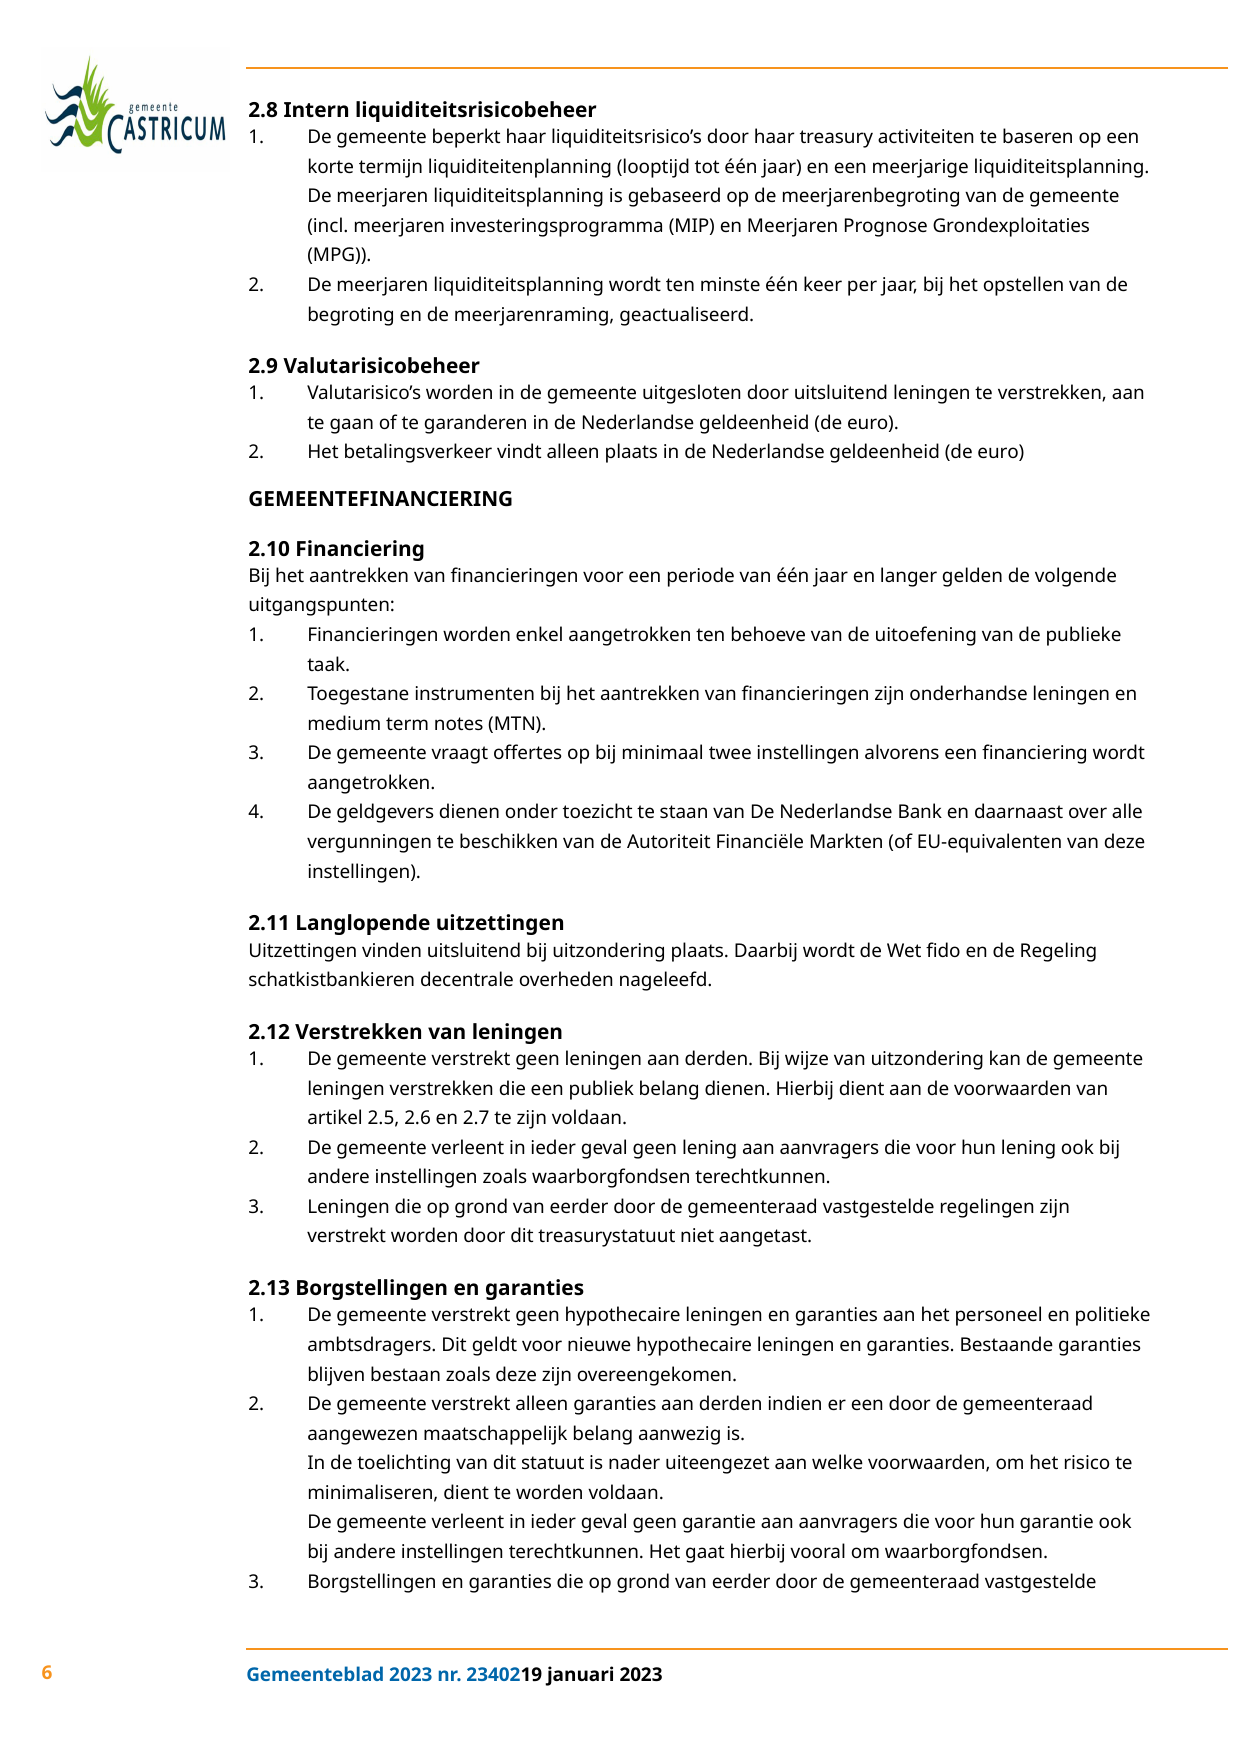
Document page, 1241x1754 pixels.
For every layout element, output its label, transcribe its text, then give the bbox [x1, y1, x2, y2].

text 2.12 Verstrekken van leningen [248, 1017, 1152, 1045]
picture [41, 47, 231, 172]
list De gemeente vraagt offertes op bij minimaal twee instellingen alvorens een financiering wordt aangetrokken. [248, 739, 1152, 795]
list De gemeente verstrekt geen hypothecaire leningen en garanties aan het personeel en politieke ambtsdragers. Dit geldt voor nieuwe hypothecaire leningen en garanties. Bestaande garanties blijven bestaan zoals deze zijn overeengekomen. [248, 1302, 1152, 1386]
list Valutarisico’s worden in de gemeente uitgesloten door uitsluitend leningen te verstrekken, aan te gaan of te garanderen in de Nederlandse geldeenheid (de euro). [248, 379, 1152, 435]
list De gemeente verleent in ieder geval geen lening aan aanvragers die voor hun lening ook bij andere instellingen zoals waarborgfondsen terechtkunnen. [248, 1134, 1152, 1189]
text 2.8 Intern liquiditeitsrisicobeheer [248, 95, 1152, 123]
list De meerjaren liquiditeitsplanning wordt ten minste één keer per jaar, bij het opstellen van de begroting en de meerjarenraming, geactualiseerd. [248, 271, 1152, 326]
text Bij het aantrekken van financieringen voor een periode van één jaar en langer gelden de volgende uitgangspunten: [248, 562, 1152, 617]
list De meerjaren liquiditeitsplanning is gebaseerd op de meerjarenbegroting van de gemeente (incl. meerjaren investeringsprogramma (MIP) en Meerjaren Prognose Grondexploitaties (MPG)). [248, 182, 1152, 267]
list De gemeente verstrekt geen leningen aan derden. Bij wijze van uitzondering kan de gemeente leningen verstrekken die een publiek belang dienen. Hierbij dient aan de voorwaarden van artikel 2.5, 2.6 en 2.7 te zijn voldaan. [248, 1045, 1152, 1130]
text 2.11 Langlopende uitzettingen [248, 908, 1152, 937]
text Uitzettingen vinden uitsluitend bij uitzondering plaats. Daarbij wordt de Wet fido en de Regeling schatkistbankieren decentrale overheden nageleefd. [248, 937, 1152, 992]
list De gemeente beperkt haar liquiditeitsrisico’s door haar treasury activiteiten te baseren op een korte termijn liquiditeitenplanning (looptijd tot één jaar) en een meerjarige liquiditeitsplanning. [248, 123, 1152, 178]
list Het betalingsverkeer vindt alleen plaats in de Nederlandse geldeenheid (de euro) [248, 439, 1152, 464]
list De geldgevers dienen onder toezicht te staan van De Nederlandse Bank en daarnaast over alle vergunningen te beschikken van de Autoriteit Financiële Markten (of EU-equivalenten van deze instellingen). [248, 799, 1152, 884]
list Toegestane instrumenten bij het aantrekken van financieringen zijn onderhandse leningen en medium term notes (MTN). [248, 680, 1152, 736]
list De gemeente verstrekt alleen garanties aan derden indien er een door de gemeenteraad aangewezen maatschappelijk belang aanwezig is. [248, 1390, 1152, 1446]
list In de toelichting van dit statuut is nader uiteengezet aan welke voorwaarden, om het risico te minimaliseren, dient te worden voldaan. [248, 1449, 1152, 1505]
text 2.13 Borgstellingen en garanties [248, 1273, 1152, 1302]
list Borgstellingen en garanties die op grond van eerder door de gemeenteraad vastgestelde [248, 1568, 1152, 1593]
text 2.9 Valutarisicobeheer [248, 351, 1152, 379]
text GEMEENTEFINANCIERING [248, 484, 1152, 513]
list Leningen die op grond van eerder door de gemeenteraad vastgestelde regelingen zijn verstrekt worden door dit treasurystatuut niet aangetast. [248, 1193, 1152, 1248]
list De gemeente verleent in ieder geval geen garantie aan aanvragers die voor hun garantie ook bij andere instellingen terechtkunnen. Het gaat hierbij vooral om waarborgfondsen. [248, 1509, 1152, 1564]
list Financieringen worden enkel aangetrokken ten behoeve van de uitoefening van de publieke taak. [248, 621, 1152, 677]
text 2.10 Financiering [248, 534, 1152, 562]
